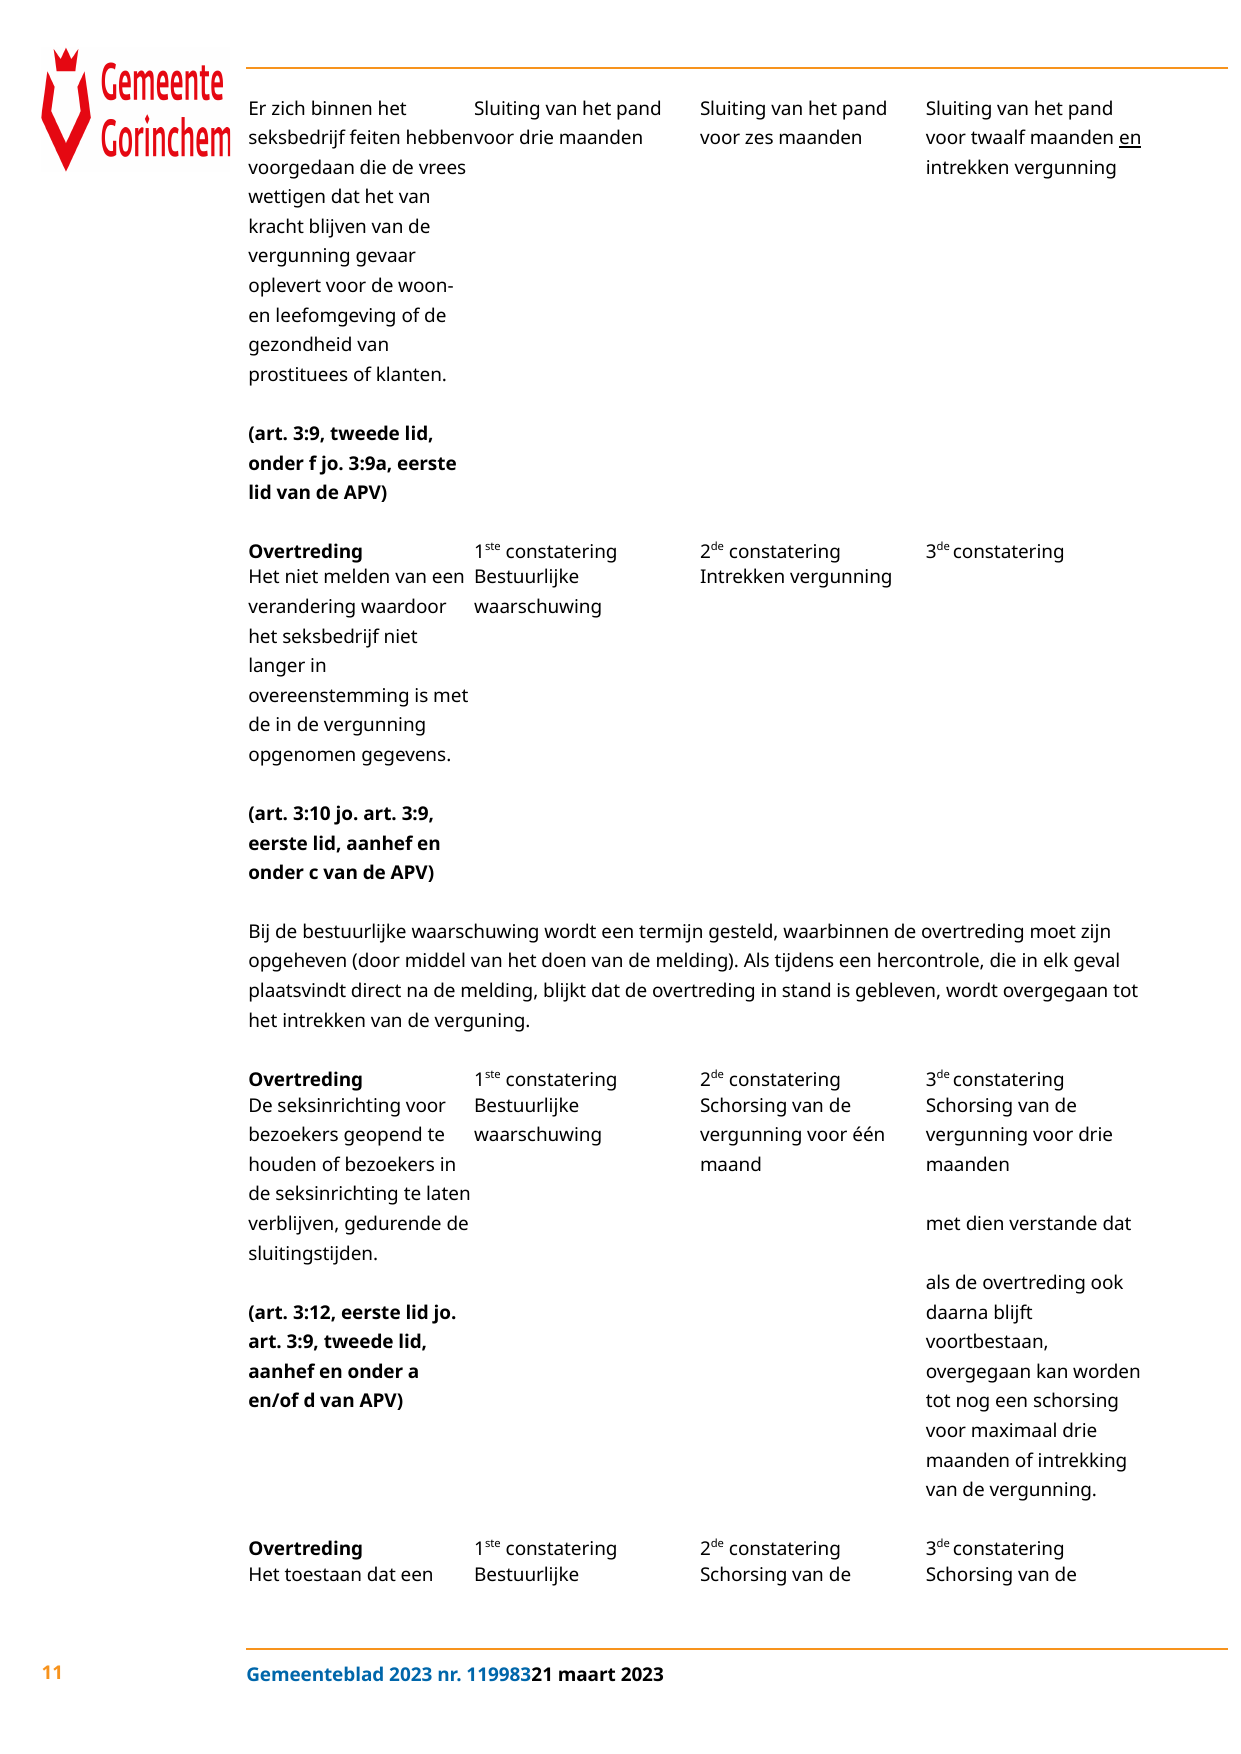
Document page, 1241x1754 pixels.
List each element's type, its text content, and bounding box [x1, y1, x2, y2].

table_cell Bestuurlijke waarschuwing [474, 564, 700, 885]
table_header 3de constatering [926, 538, 1152, 564]
table_cell Sluiting van het pand voor zes maanden [700, 95, 926, 505]
table_header 1ste constatering [474, 1535, 700, 1561]
table_header Overtreding [248, 538, 474, 564]
table_header 3de constatering [926, 1066, 1152, 1092]
table_header 1ste constatering [474, 1066, 700, 1092]
table_cell [926, 564, 1152, 885]
table_header 2de constatering [700, 538, 926, 564]
table_cell Schorsing van de [700, 1561, 926, 1587]
table_cell Het niet melden van een verandering waardoor het seksbedrijf niet langer in overeenstemming is met de in de vergunning opgenomen gegevens. (art. 3:10 jo. art. 3:9, eerste lid, aanhef en onder c van de APV) [248, 564, 474, 885]
table_cell De seksinrichting voor bezoekers geopend te houden of bezoekers in de seksinrichting te laten verblijven, gedurende de sluitingstijden. (art. 3:12, eerste lid jo. art. 3:9, tweede lid, aanhef en onder a en/of d van APV) [248, 1092, 474, 1502]
table_header 2de constatering [700, 1535, 926, 1561]
table_cell Schorsing van de vergunning voor drie maanden met dien verstande dat als de overtreding ook daarna blijft voortbestaan, overgegaan kan worden tot nog een schorsing voor maximaal drie maanden of intrekking van de vergunning. [926, 1092, 1152, 1502]
table_cell Schorsing van de vergunning voor één maand [700, 1092, 926, 1502]
table_header 2de constatering [700, 1066, 926, 1092]
table_cell Intrekken vergunning [700, 564, 926, 885]
picture [41, 47, 231, 172]
table_header 3de constatering [926, 1535, 1152, 1561]
table_cell Het toestaan dat een [248, 1561, 474, 1587]
table_cell Sluiting van het pand voor twaalf maanden en intrekken vergunning [926, 95, 1152, 505]
table_header 1ste constatering [474, 538, 700, 564]
table_cell Schorsing van de [926, 1561, 1152, 1587]
text Bij de bestuurlijke waarschuwing wordt een termijn gesteld, waarbinnen de overtreding moet zijn opgeheven (door middel van het doen van de melding). Als tijdens een hercontrole, die in elk geval plaatsvindt direct na de melding, blijkt dat de overtreding in stand is gebleven, wordt overgegaan tot het intrekken van de verguning. [248, 918, 1152, 1033]
table_cell Er zich binnen het seksbedrijf feiten hebben voorgedaan die de vrees wettigen dat het van kracht blijven van de vergunning gevaar oplevert voor de woon- en leefomgeving of de gezondheid van prostituees of klanten. (art. 3:9, tweede lid, onder f jo. 3:9a, eerste lid van de APV) [248, 95, 474, 505]
table_header Overtreding [248, 1066, 474, 1092]
table_cell Bestuurlijke [474, 1561, 700, 1587]
table_header Overtreding [248, 1535, 474, 1561]
table_cell Bestuurlijke waarschuwing [474, 1092, 700, 1502]
table_cell Sluiting van het pand voor drie maanden [474, 95, 700, 505]
